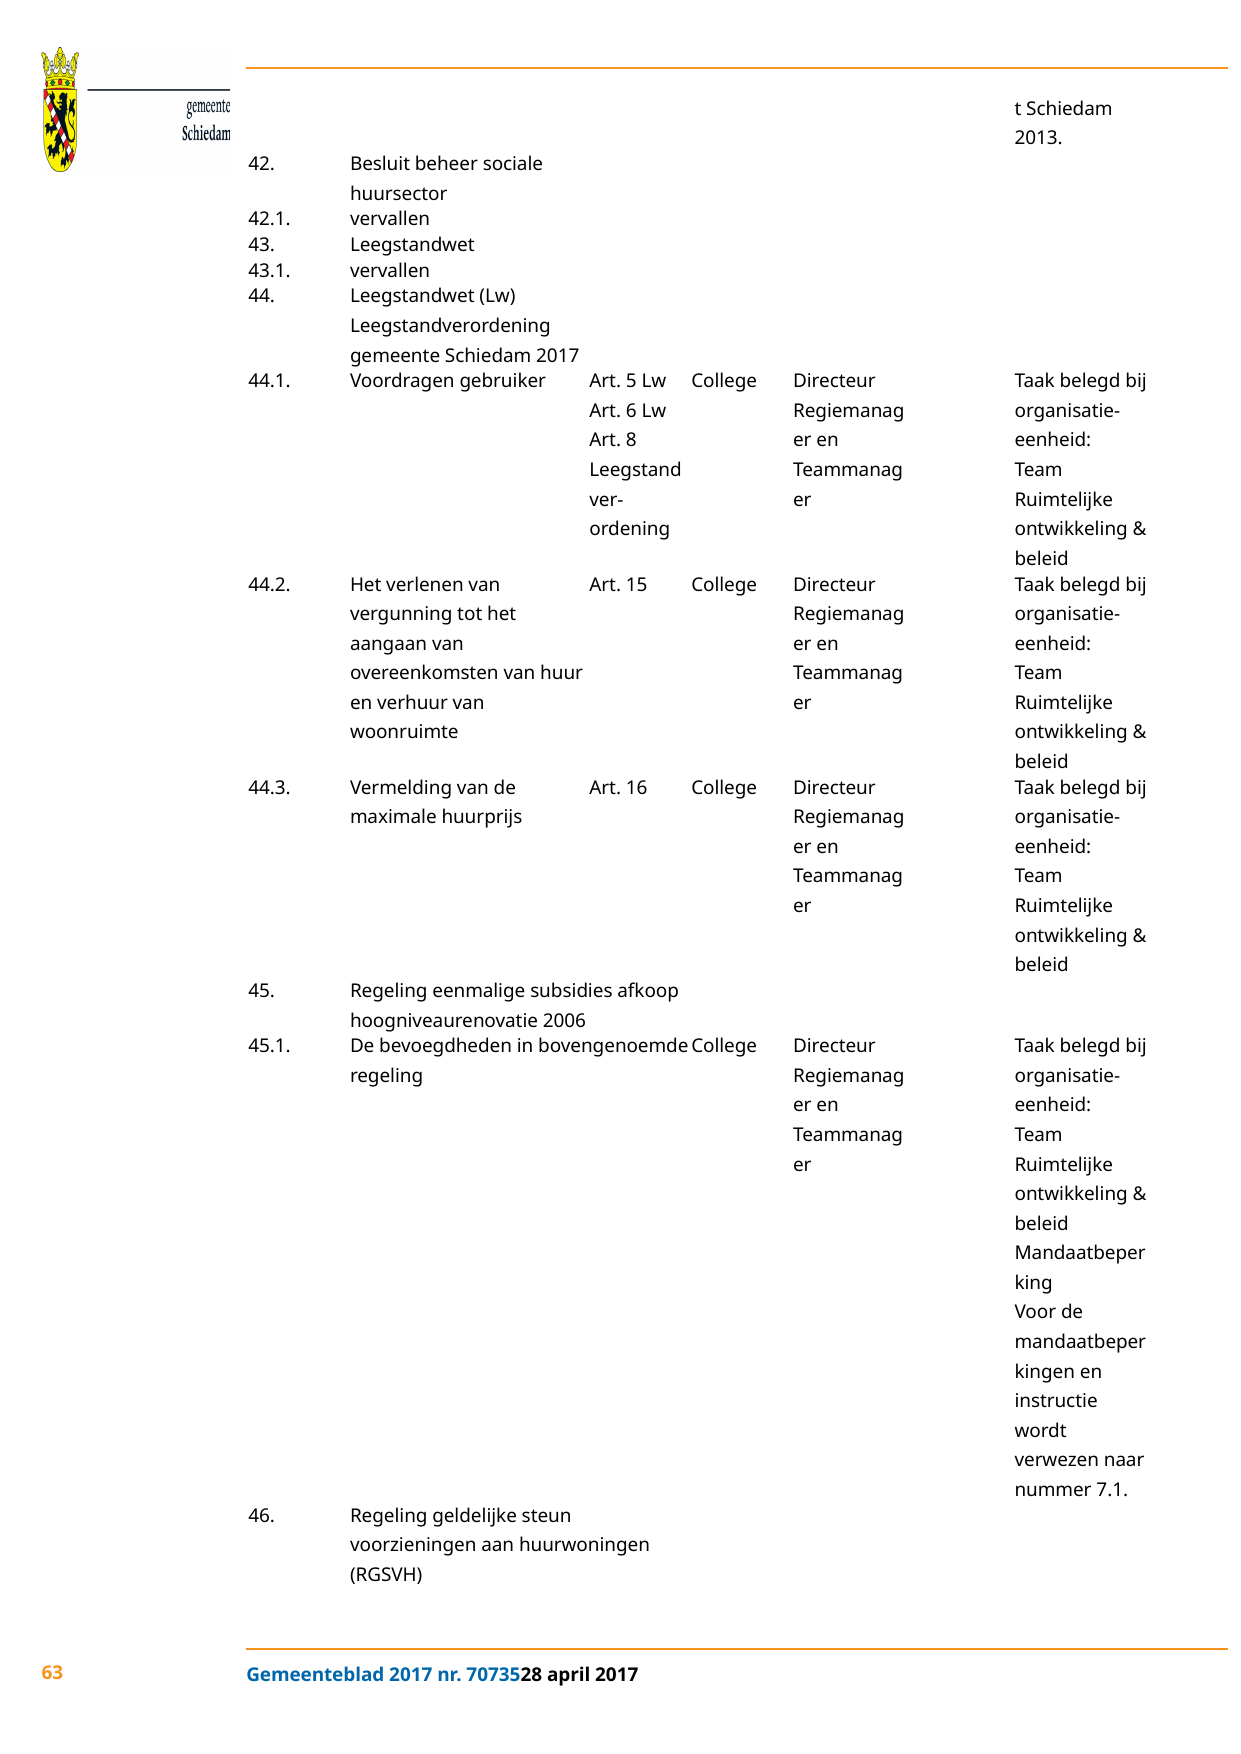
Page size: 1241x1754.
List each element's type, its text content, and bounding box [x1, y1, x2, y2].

table_cell [793, 205, 908, 231]
table_cell [908, 977, 1014, 1032]
table_cell 44.2. [248, 571, 350, 774]
table_cell [1014, 150, 1152, 205]
table_cell vervallen [350, 257, 589, 283]
table_cell [793, 1502, 908, 1587]
table_cell [589, 205, 691, 231]
table_cell [908, 368, 1014, 571]
table_cell [793, 231, 908, 257]
table_cell [908, 231, 1014, 257]
table_cell College [691, 1033, 793, 1502]
table_cell [1014, 205, 1152, 231]
table_cell [691, 205, 793, 231]
table_cell [589, 257, 691, 283]
table_cell [248, 95, 350, 150]
table_cell 42. [248, 150, 350, 205]
table_cell [908, 1033, 1014, 1502]
table_cell 45. [248, 977, 350, 1032]
table_cell [691, 95, 793, 150]
table_cell [908, 257, 1014, 283]
table_cell Het verlenen van vergunning tot het aangaan van overeenkomsten van huur en verhuur van woonruimte [350, 571, 589, 774]
table_cell 43. [248, 231, 350, 257]
table_cell [908, 1502, 1014, 1587]
table_cell College [691, 774, 793, 977]
table_cell College [691, 571, 793, 774]
table_cell Directeur Regiemanager en Teammanager [793, 1033, 908, 1502]
table_cell [589, 231, 691, 257]
table_cell Regeling eenmalige subsidies afkoop hoogniveaurenovatie 2006 [350, 977, 691, 1032]
table_cell [589, 283, 691, 367]
table_cell [908, 205, 1014, 231]
table_cell [908, 150, 1014, 205]
picture [41, 47, 231, 172]
table_cell [908, 95, 1014, 150]
table_cell [908, 571, 1014, 774]
table_cell Taak belegd bij organisatie-eenheid: Team Ruimtelijke ontwikkeling & beleid Mandaatbeperking Voor de mandaatbeperkingen en instructie wordt verwezen naar nummer 7.1. [1014, 1033, 1152, 1502]
table_cell [793, 977, 908, 1032]
table_cell Taak belegd bij organisatie-eenheid: Team Ruimtelijke ontwikkeling & beleid [1014, 571, 1152, 774]
table_cell De bevoegdheden in bovengenoemde regeling [350, 1033, 691, 1502]
table_cell Taak belegd bij organisatie-eenheid: Team Ruimtelijke ontwikkeling & beleid [1014, 368, 1152, 571]
table_cell Taak belegd bij organisatie-eenheid: Team Ruimtelijke ontwikkeling & beleid [1014, 774, 1152, 977]
table_cell [691, 977, 793, 1032]
table_cell Directeur Regiemanager en Teammanager [793, 774, 908, 977]
table_cell t Schiedam 2013. [1014, 95, 1152, 150]
table_cell [691, 1502, 793, 1587]
table_cell Art. 15 [589, 571, 691, 774]
table_cell [691, 231, 793, 257]
table_cell 44.1. [248, 368, 350, 571]
table_cell Leegstandwet [350, 231, 589, 257]
table_cell [691, 257, 793, 283]
table_cell [350, 95, 691, 150]
table_cell College [691, 368, 793, 571]
table_cell [691, 283, 793, 367]
table_cell Directeur Regiemanager en Teammanager [793, 368, 908, 571]
table_cell Besluit beheer sociale huursector [350, 150, 589, 205]
table_cell Regeling geldelijke steun voorzieningen aan huurwoningen (RGSVH) [350, 1502, 691, 1587]
table_cell [1014, 1502, 1152, 1587]
table_cell Leegstandwet (Lw) Leegstandverordening gemeente Schiedam 2017 [350, 283, 589, 367]
table_cell [1014, 283, 1152, 367]
table_cell Voordragen gebruiker [350, 368, 589, 571]
table_cell vervallen [350, 205, 589, 231]
table_cell [1014, 257, 1152, 283]
table_cell Directeur Regiemanager en Teammanager [793, 571, 908, 774]
table_cell Art. 16 [589, 774, 691, 977]
table_cell [908, 283, 1014, 367]
table_cell [1014, 977, 1152, 1032]
table_cell [1014, 231, 1152, 257]
table_cell Art. 5 Lw Art. 6 Lw Art. 8 Leegstandver-ordening [589, 368, 691, 571]
table_cell [908, 774, 1014, 977]
table_cell 43.1. [248, 257, 350, 283]
table_cell 42.1. [248, 205, 350, 231]
table_cell [793, 283, 908, 367]
table_cell [793, 150, 908, 205]
table_cell 45.1. [248, 1033, 350, 1502]
table_cell [589, 150, 691, 205]
table_cell [793, 257, 908, 283]
table_cell [691, 150, 793, 205]
table_cell Vermelding van de maximale huurprijs [350, 774, 589, 977]
table_cell 44.3. [248, 774, 350, 977]
table_cell 44. [248, 283, 350, 367]
table_cell 46. [248, 1502, 350, 1587]
table_cell [793, 95, 908, 150]
